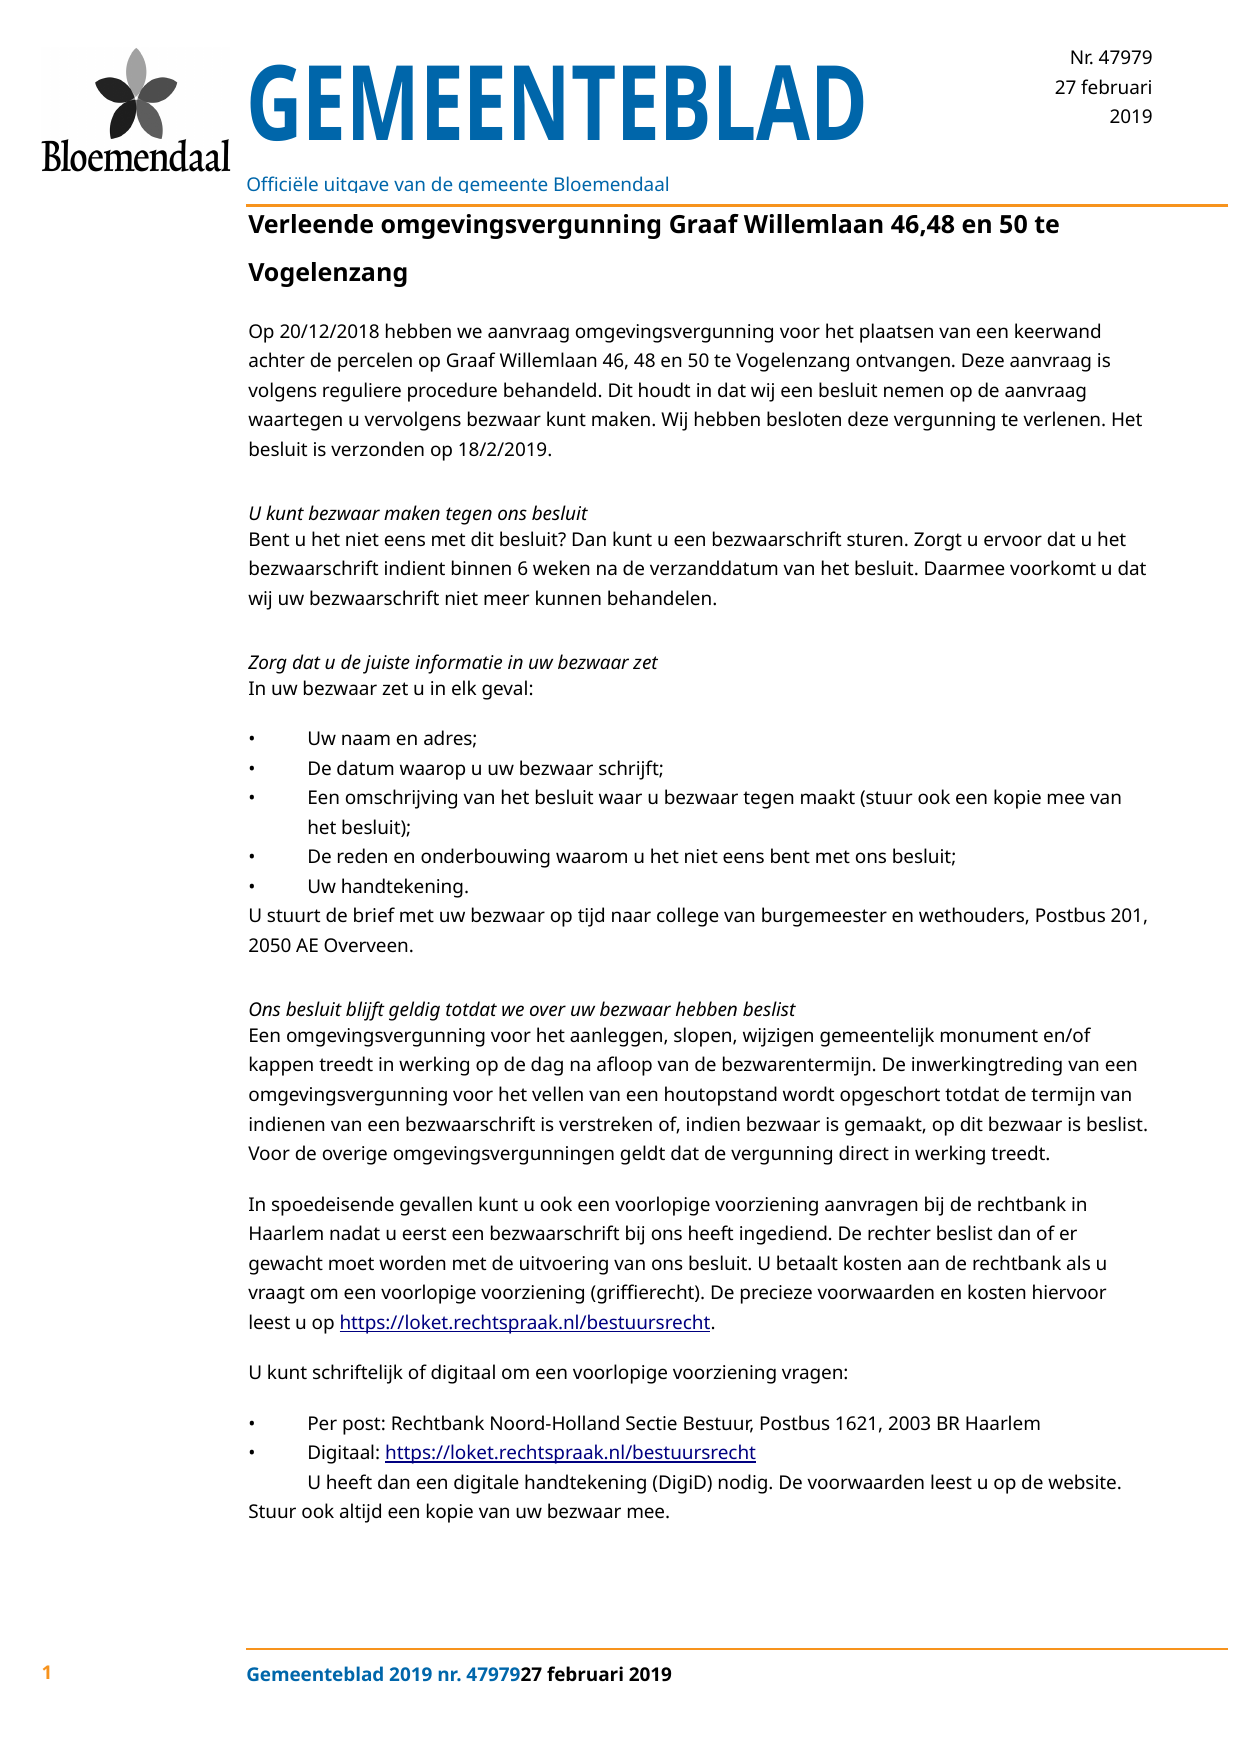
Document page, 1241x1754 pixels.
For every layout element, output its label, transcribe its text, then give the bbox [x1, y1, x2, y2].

list Digitaal: https://loket.rechtspraak.nl/bestuursrecht [248, 1439, 1152, 1465]
text In spoedeisende gevallen kunt u ook een voorlopige voorziening aanvragen bij de rechtbank in Haarlem nadat u eerst een bezwaarschrift bij ons heeft ingediend. De rechter beslist dan of er gewacht moet worden met de uitvoering van ons besluit. U betaalt kosten aan de rechtbank als u vraagt om een voorlopige voorziening (griffierecht). De precieze voorwaarden en kosten hiervoor leest u op https://loket.rechtspraak.nl/bestuursrecht. [248, 1191, 1152, 1335]
list Een omschrijving van het besluit waar u bezwaar tegen maakt (stuur ook een kopie mee van het besluit); [248, 784, 1152, 840]
text In uw bezwaar zet u in elk geval: [248, 675, 1152, 701]
text Ons besluit blijft geldig totdat we over uw bezwaar hebben beslist [248, 996, 1152, 1022]
list U heeft dan een digitale handtekening (DigiD) nodig. De voorwaarden leest u op de website. [248, 1469, 1152, 1495]
text Zorg dat u de juiste informatie in uw bezwaar zet [248, 649, 1152, 675]
list Per post: Rechtbank Noord-Holland Sectie Bestuur, Postbus 1621, 2003 BR Haarlem [248, 1410, 1152, 1436]
text U kunt bezwaar maken tegen ons besluit [248, 500, 1152, 526]
text Stuur ook altijd een kopie van uw bezwaar mee. [248, 1499, 1152, 1524]
text U stuurt de brief met uw bezwaar op tijd naar college van burgemeester en wethouders, Postbus 201, 2050 AE Overveen. [248, 903, 1152, 958]
text U kunt schriftelijk of digitaal om een voorlopige voorziening vragen: [248, 1359, 1152, 1385]
text Bent u het niet eens met dit besluit? Dan kunt u een bezwaarschrift sturen. Zorgt u ervoor dat u het bezwaarschrift indient binnen 6 weken na de verzanddatum van het besluit. Daarmee voorkomt u dat wij uw bezwaarschrift niet meer kunnen behandelen. [248, 526, 1152, 611]
text Op 20/12/2018 hebben we aanvraag omgevingsvergunning voor het plaatsen van een keerwand achter de percelen op Graaf Willemlaan 46, 48 en 50 te Vogelenzang ontvangen. Deze aanvraag is volgens reguliere procedure behandeld. Dit houdt in dat wij een besluit nemen op de aanvraag waartegen u vervolgens bezwaar kunt maken. Wij hebben besloten deze vergunning te verlenen. Het besluit is verzonden op 18/2/2019. [248, 318, 1152, 462]
list De reden en onderbouwing waarom u het niet eens bent met ons besluit; [248, 843, 1152, 869]
text Een omgevingsvergunning voor het aanleggen, slopen, wijzigen gemeentelijk monument en/of kappen treedt in werking op de dag na afloop van de bezwarentermijn. De inwerkingtreding van een omgevingsvergunning voor het vellen van een houtopstand wordt opgeschort totdat de termijn van indienen van een bezwaarschrift is verstreken of, indien bezwaar is gemaakt, op dit bezwaar is beslist. Voor de overige omgevingsvergunningen geldt dat de vergunning direct in werking treedt. [248, 1022, 1152, 1166]
list Uw naam en adres; [248, 725, 1152, 751]
list De datum waarop u uw bezwaar schrijft; [248, 755, 1152, 781]
picture [41, 47, 231, 172]
list Uw handtekening. [248, 873, 1152, 899]
text Verleende omgevingsvergunning Graaf Willemlaan 46,48 en 50 te Vogelenzang [248, 207, 1152, 288]
